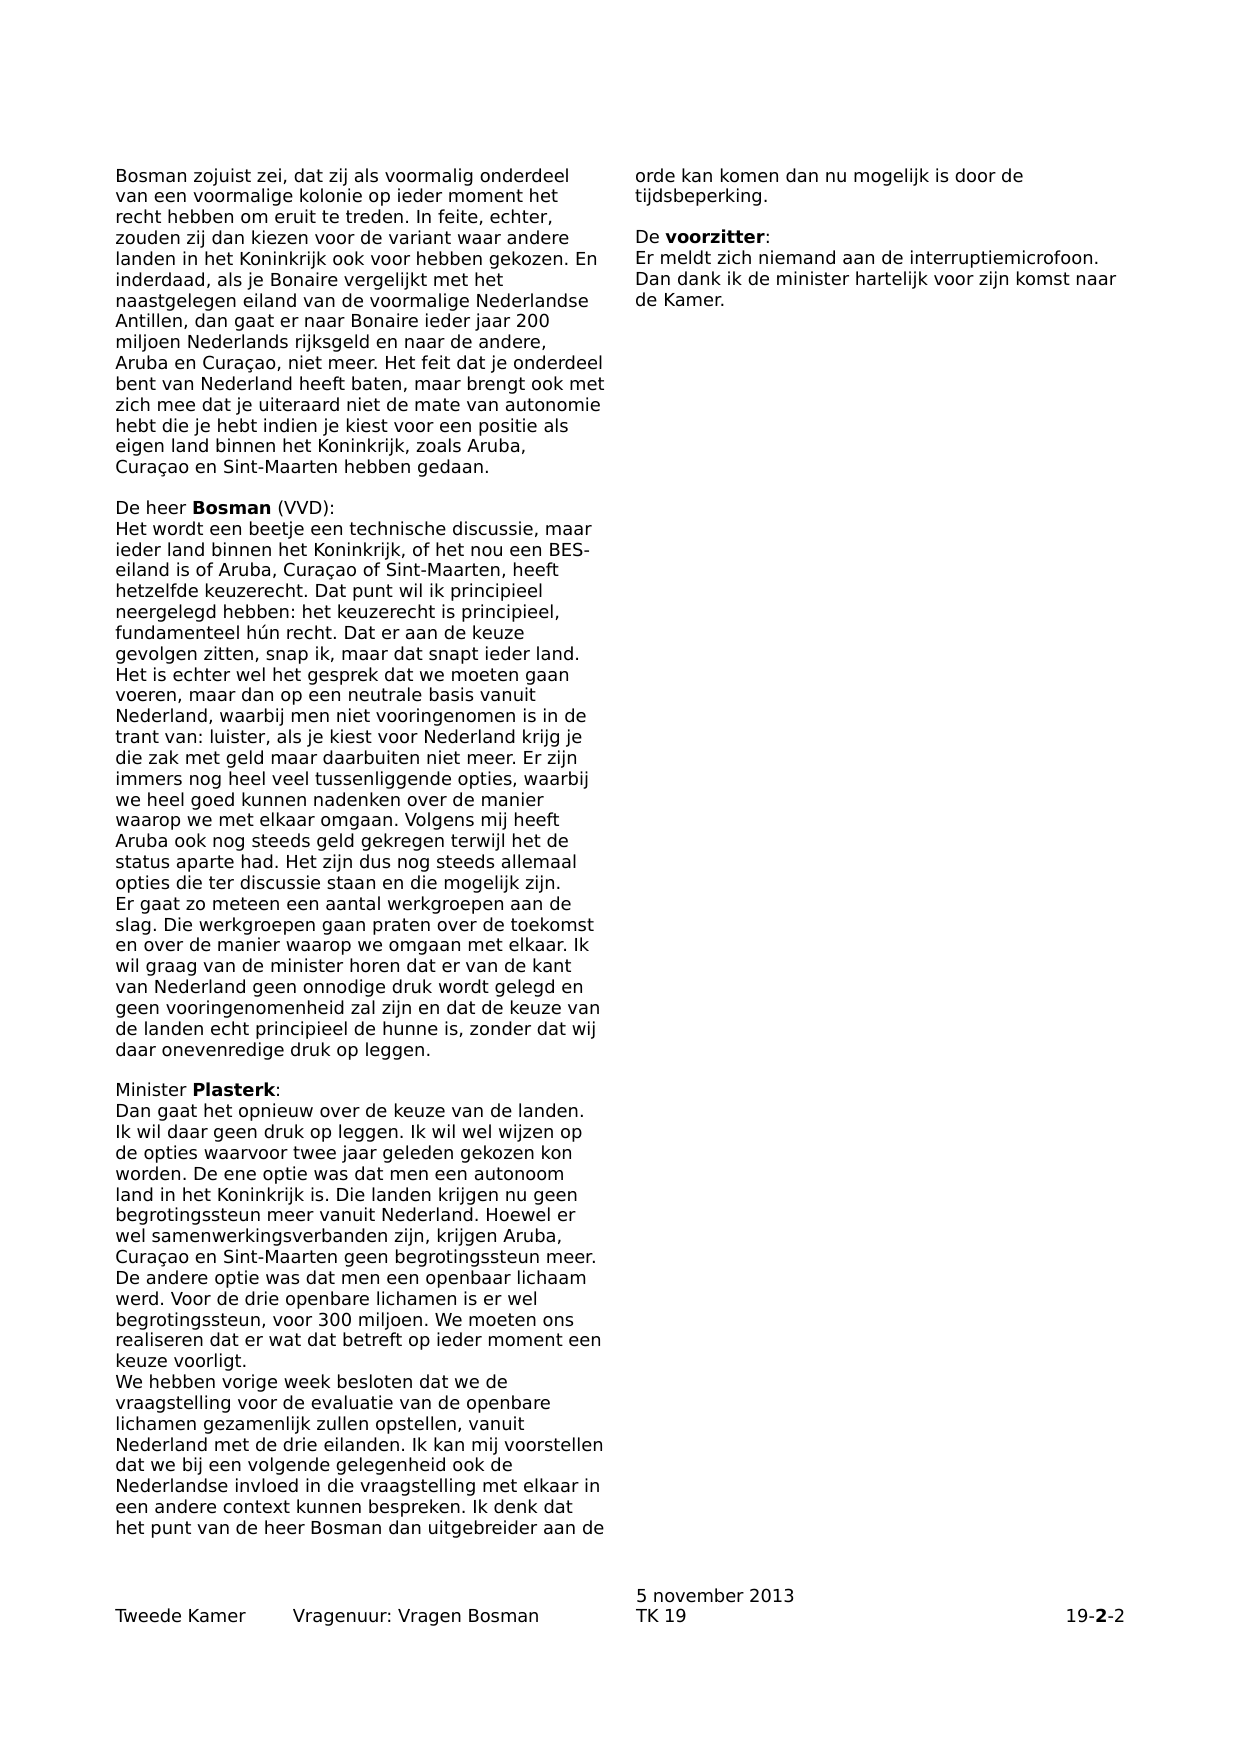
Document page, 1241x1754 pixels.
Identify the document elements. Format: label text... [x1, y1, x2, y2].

text De heer Bosman (VVD): [115, 498, 605, 518]
text Er gaat zo meteen een aantal werkgroepen aan de slag. Die werkgroepen gaan praten over de toekomst en over de manier waarop we omgaan met elkaar. Ik wil graag van de minister horen dat er van de kant van Nederland geen onnodige druk wordt gelegd en geen vooringenomenheid zal zijn en dat de keuze van de landen echt principieel de hunne is, zonder dat wij daar onevenredige druk op leggen. [115, 893, 605, 1060]
text orde kan komen dan nu mogelijk is door de tijdsbeperking. [635, 165, 1125, 207]
text Dan gaat het opnieuw over de keuze van de landen. Ik wil daar geen druk op leggen. Ik wil wel wijzen op de opties waarvoor twee jaar geleden gekozen kon worden. De ene optie was dat men een autonoom land in het Koninkrijk is. Die landen krijgen nu geen begrotingssteun meer vanuit Nederland. Hoewel er wel samenwerkingsverbanden zijn, krijgen Aruba, Curaçao en Sint-Maarten geen begrotingssteun meer. De andere optie was dat men een openbaar lichaam werd. Voor de drie openbare lichamen is er wel begrotingssteun, voor 300 miljoen. We moeten ons realiseren dat er wat dat betreft op ieder moment een keuze voorligt. [115, 1101, 605, 1372]
text Er meldt zich niemand aan de interruptiemicrofoon. Dan dank ik de minister hartelijk voor zijn komst naar de Kamer. [635, 248, 1125, 310]
text Het wordt een beetje een technische discussie, maar ieder land binnen het Koninkrijk, of het nou een BES-eiland is of Aruba, Curaçao of Sint-Maarten, heeft hetzelfde keuzerecht. Dat punt wil ik principieel neergelegd hebben: het keuzerecht is principieel, fundamenteel hún recht. Dat er aan de keuze gevolgen zitten, snap ik, maar dat snapt ieder land. Het is echter wel het gesprek dat we moeten gaan voeren, maar dan op een neutrale basis vanuit Nederland, waarbij men niet vooringenomen is in de trant van: luister, als je kiest voor Nederland krijg je die zak met geld maar daarbuiten niet meer. Er zijn immers nog heel veel tussenliggende opties, waarbij we heel goed kunnen nadenken over de manier waarop we met elkaar omgaan. Volgens mij heeft Aruba ook nog steeds geld gekregen terwijl het de status aparte had. Het zijn dus nog steeds allemaal opties die ter discussie staan en die mogelijk zijn. [115, 518, 605, 893]
text De voorzitter: [635, 227, 1125, 248]
text Minister Plasterk: [115, 1080, 605, 1101]
text Bosman zojuist zei, dat zij als voormalig onderdeel van een voormalige kolonie op ieder moment het recht hebben om eruit te treden. In feite, echter, zouden zij dan kiezen voor de variant waar andere landen in het Koninkrijk ook voor hebben gekozen. En inderdaad, als je Bonaire vergelijkt met het naastgelegen eiland van de voormalige Nederlandse Antillen, dan gaat er naar Bonaire ieder jaar 200 miljoen Nederlands rijksgeld en naar de andere, Aruba en Curaçao, niet meer. Het feit dat je onderdeel bent van Nederland heeft baten, maar brengt ook met zich mee dat je uiteraard niet de mate van autonomie hebt die je hebt indien je kiest voor een positie als eigen land binnen het Koninkrijk, zoals Aruba, Curaçao en Sint-Maarten hebben gedaan. [115, 165, 605, 478]
text We hebben vorige week besloten dat we de vraagstelling voor de evaluatie van de openbare lichamen gezamenlijk zullen opstellen, vanuit Nederland met de drie eilanden. Ik kan mij voorstellen dat we bij een volgende gelegenheid ook de Nederlandse invloed in die vraagstelling met elkaar in een andere context kunnen bespreken. Ik denk dat het punt van de heer Bosman dan uitgebreider aan de [115, 1372, 605, 1538]
